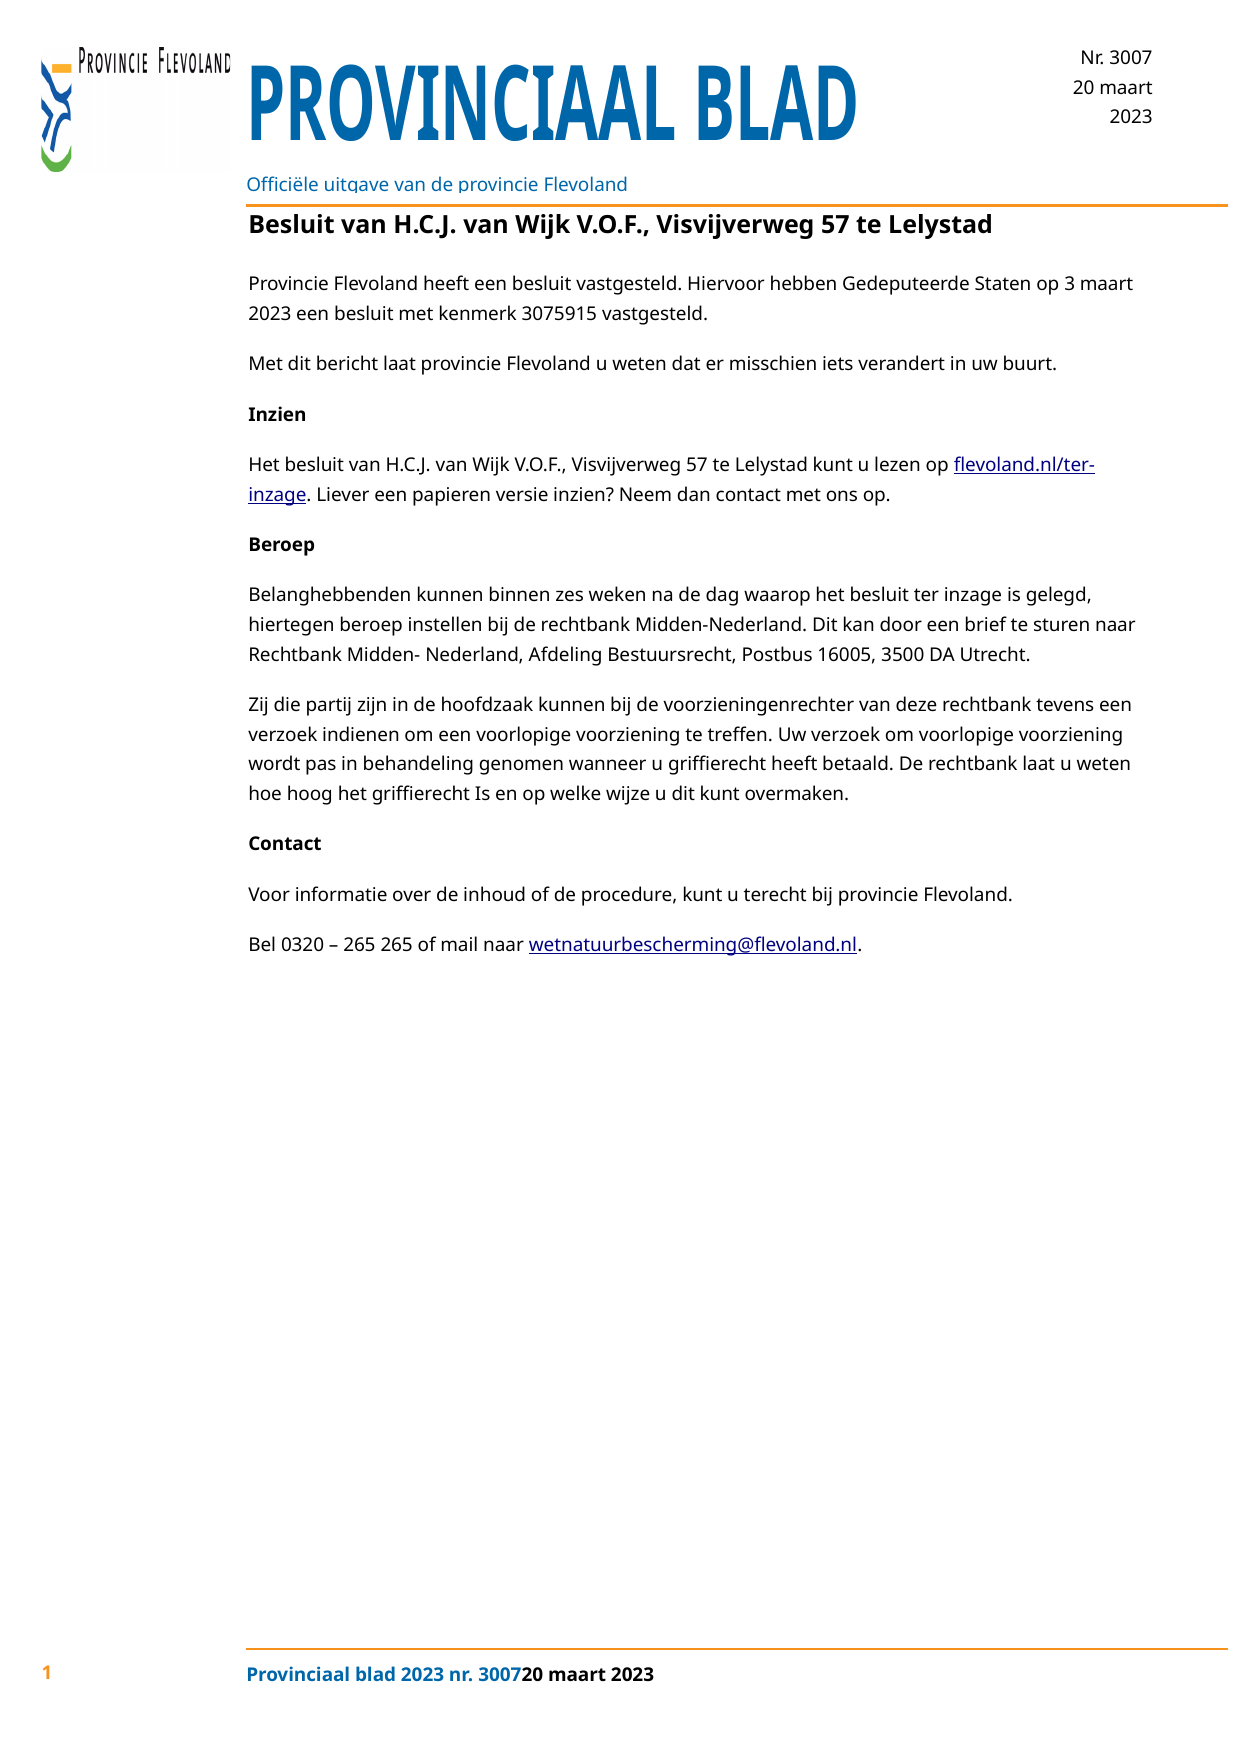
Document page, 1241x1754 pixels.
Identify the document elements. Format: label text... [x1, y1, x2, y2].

text Beroep [248, 531, 1152, 557]
text Voor informatie over de inhoud of de procedure, kunt u terecht bij provincie Flevoland. [248, 881, 1152, 906]
text Met dit bericht laat provincie Flevoland u weten dat er misschien iets verandert in uw buurt. [248, 350, 1152, 376]
text Het besluit van H.C.J. van Wijk V.O.F., Visvijverweg 57 te Lelystad kunt u lezen op flevoland.nl/ter-inzage. Liever een papieren versie inzien? Neem dan contact met ons op. [248, 451, 1152, 506]
text Belanghebbenden kunnen binnen zes weken na de dag waarop het besluit ter inzage is gelegd, hiertegen beroep instellen bij de rechtbank Midden-Nederland. Dit kan door een brief te sturen naar Rechtbank Midden- Nederland, Afdeling Bestuursrecht, Postbus 16005, 3500 DA Utrecht. [248, 582, 1152, 666]
text Contact [248, 830, 1152, 856]
picture [41, 47, 231, 172]
text Inzien [248, 401, 1152, 426]
text Zij die partij zijn in de hoofdzaak kunnen bij de voorzieningenrechter van deze rechtbank tevens een verzoek indienen om een voorlopige voorziening te treffen. Uw verzoek om voorlopige voorziening wordt pas in behandeling genomen wanneer u griffierecht heeft betaald. De rechtbank laat u weten hoe hoog het griffierecht Is en op welke wijze u dit kunt overmaken. [248, 691, 1152, 806]
text Besluit van H.C.J. van Wijk V.O.F., Visvijverweg 57 te Lelystad [248, 207, 1152, 241]
text Bel 0320 – 265 265 of mail naar wetnatuurbescherming@flevoland.nl. [248, 931, 1152, 957]
text Provincie Flevoland heeft een besluit vastgesteld. Hiervoor hebben Gedeputeerde Staten op 3 maart 2023 een besluit met kenmerk 3075915 vastgesteld. [248, 270, 1152, 326]
